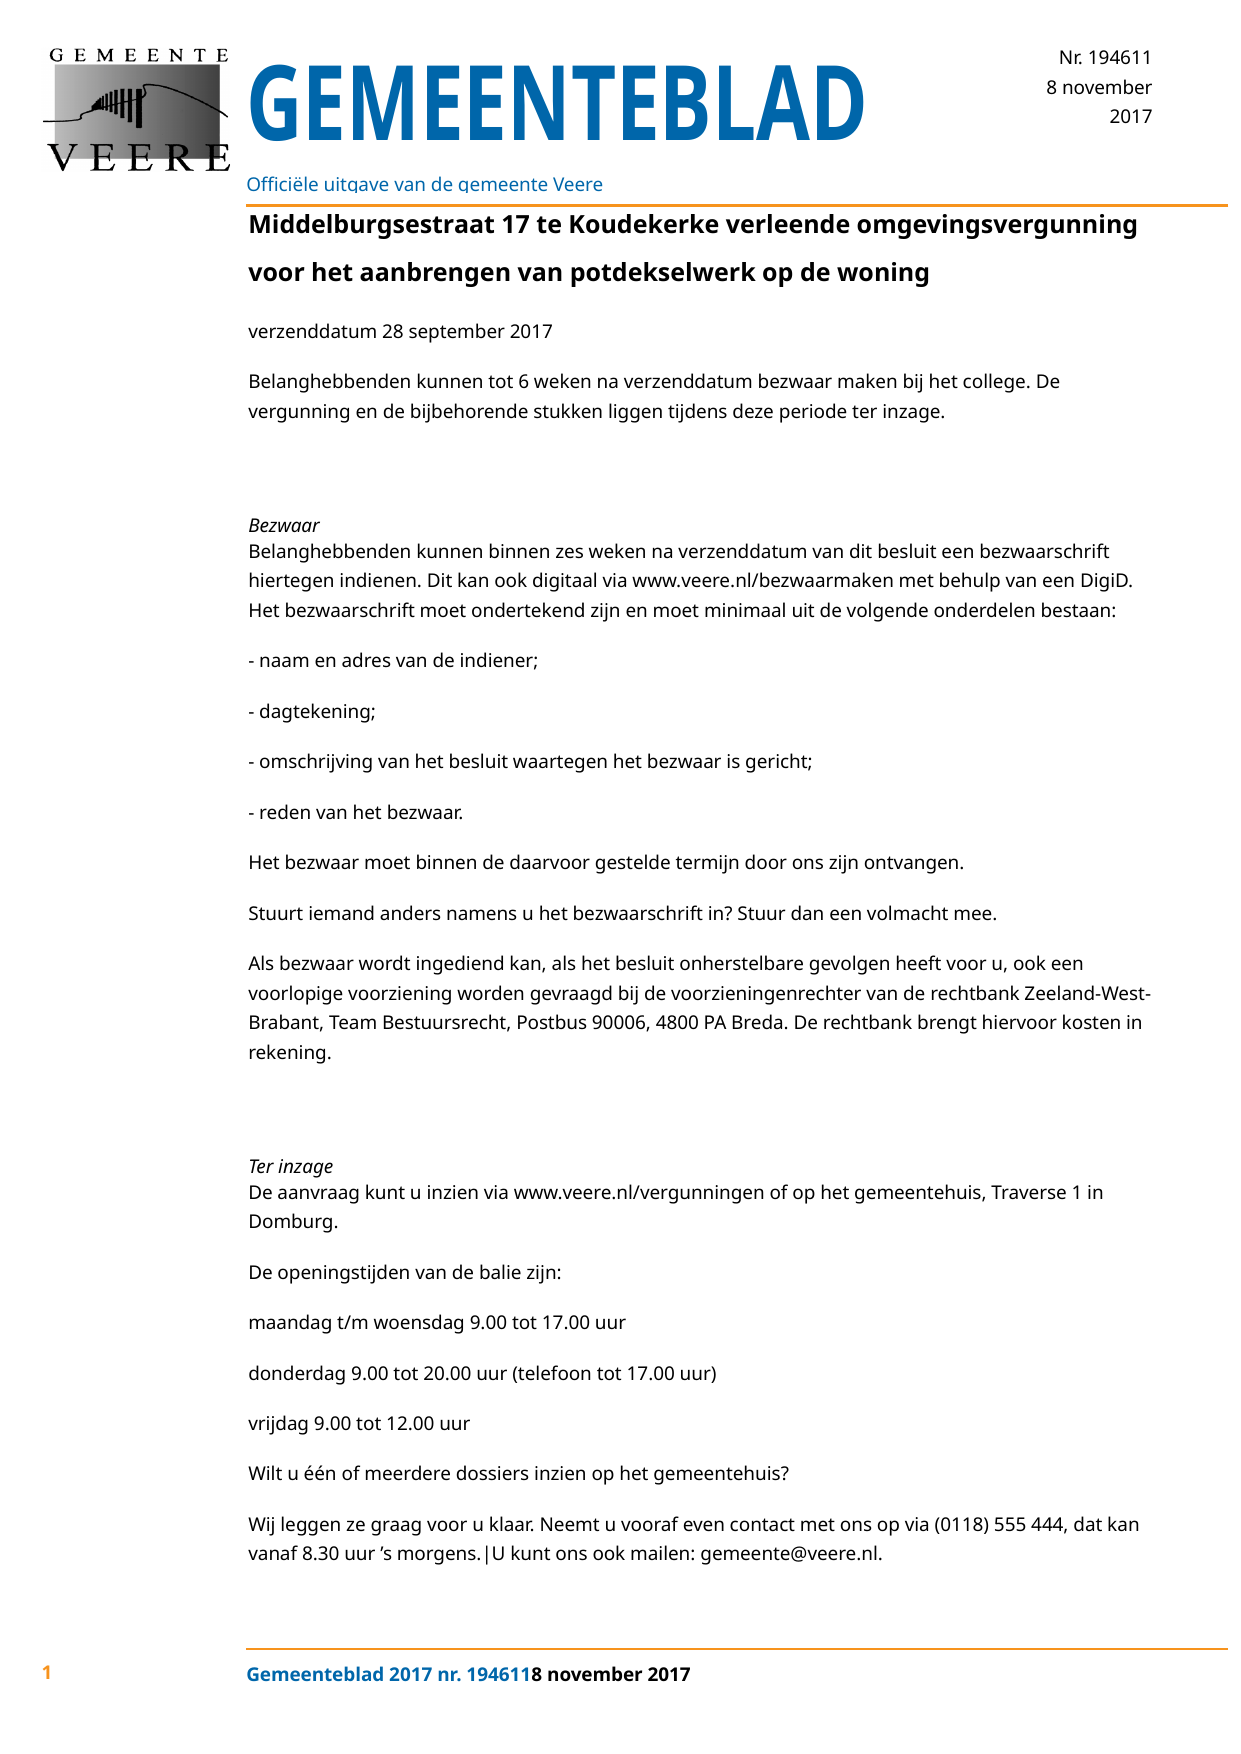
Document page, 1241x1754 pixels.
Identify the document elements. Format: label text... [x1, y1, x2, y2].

text - reden van het bezwaar. [248, 799, 1152, 824]
text Wij leggen ze graag voor u klaar. Neemt u vooraf even contact met ons op via (0118) 555 444, dat kan vanaf 8.30 uur ’s morgens.|U kunt ons ook mailen: gemeente@veere.nl. [248, 1511, 1152, 1566]
text - naam en adres van de indiener; [248, 648, 1152, 673]
text Stuurt iemand anders namens u het bezwaarschrift in? Stuur dan een volmacht mee. [248, 900, 1152, 925]
text vrijdag 9.00 tot 12.00 uur [248, 1410, 1152, 1436]
text Belanghebbenden kunnen binnen zes weken na verzenddatum van dit besluit een bezwaarschrift hiertegen indienen. Dit kan ook digitaal via www.veere.nl/bezwaarmaken met behulp van een DigiD. Het bezwaarschrift moet ondertekend zijn en moet minimaal uit de volgende onderdelen bestaan: [248, 538, 1152, 623]
text Wilt u één of meerdere dossiers inzien op het gemeentehuis? [248, 1461, 1152, 1486]
text Belanghebbenden kunnen tot 6 weken na verzenddatum bezwaar maken bij het college. De vergunning en de bijbehorende stukken liggen tijdens deze periode ter inzage. [248, 368, 1152, 424]
text Het bezwaar moet binnen de daarvoor gestelde termijn door ons zijn ontvangen. [248, 849, 1152, 875]
text De openingstijden van de balie zijn: [248, 1259, 1152, 1285]
text donderdag 9.00 tot 20.00 uur (telefoon tot 17.00 uur) [248, 1360, 1152, 1386]
text De aanvraag kunt u inzien via www.veere.nl/vergunningen of op het gemeentehuis, Traverse 1 in Domburg. [248, 1179, 1152, 1234]
text - dagtekening; [248, 698, 1152, 724]
text - omschrijving van het besluit waartegen het bezwaar is gericht; [248, 748, 1152, 774]
text maandag t/m woensdag 9.00 tot 17.00 uur [248, 1309, 1152, 1335]
text Als bezwaar wordt ingediend kan, als het besluit onherstelbare gevolgen heeft voor u, ook een voorlopige voorziening worden gevraagd bij de voorzieningenrechter van de rechtbank Zeeland-West-Brabant, Team Bestuursrecht, Postbus 90006, 4800 PA Breda. De rechtbank brengt hiervoor kosten in rekening. [248, 950, 1152, 1064]
text verzenddatum 28 september 2017 [248, 318, 1152, 344]
picture [41, 47, 231, 172]
text Middelburgsestraat 17 te Koudekerke verleende omgevingsvergunning voor het aanbrengen van potdekselwerk op de woning [248, 207, 1152, 288]
text Ter inzage [248, 1153, 1152, 1179]
text Bezwaar [248, 512, 1152, 538]
